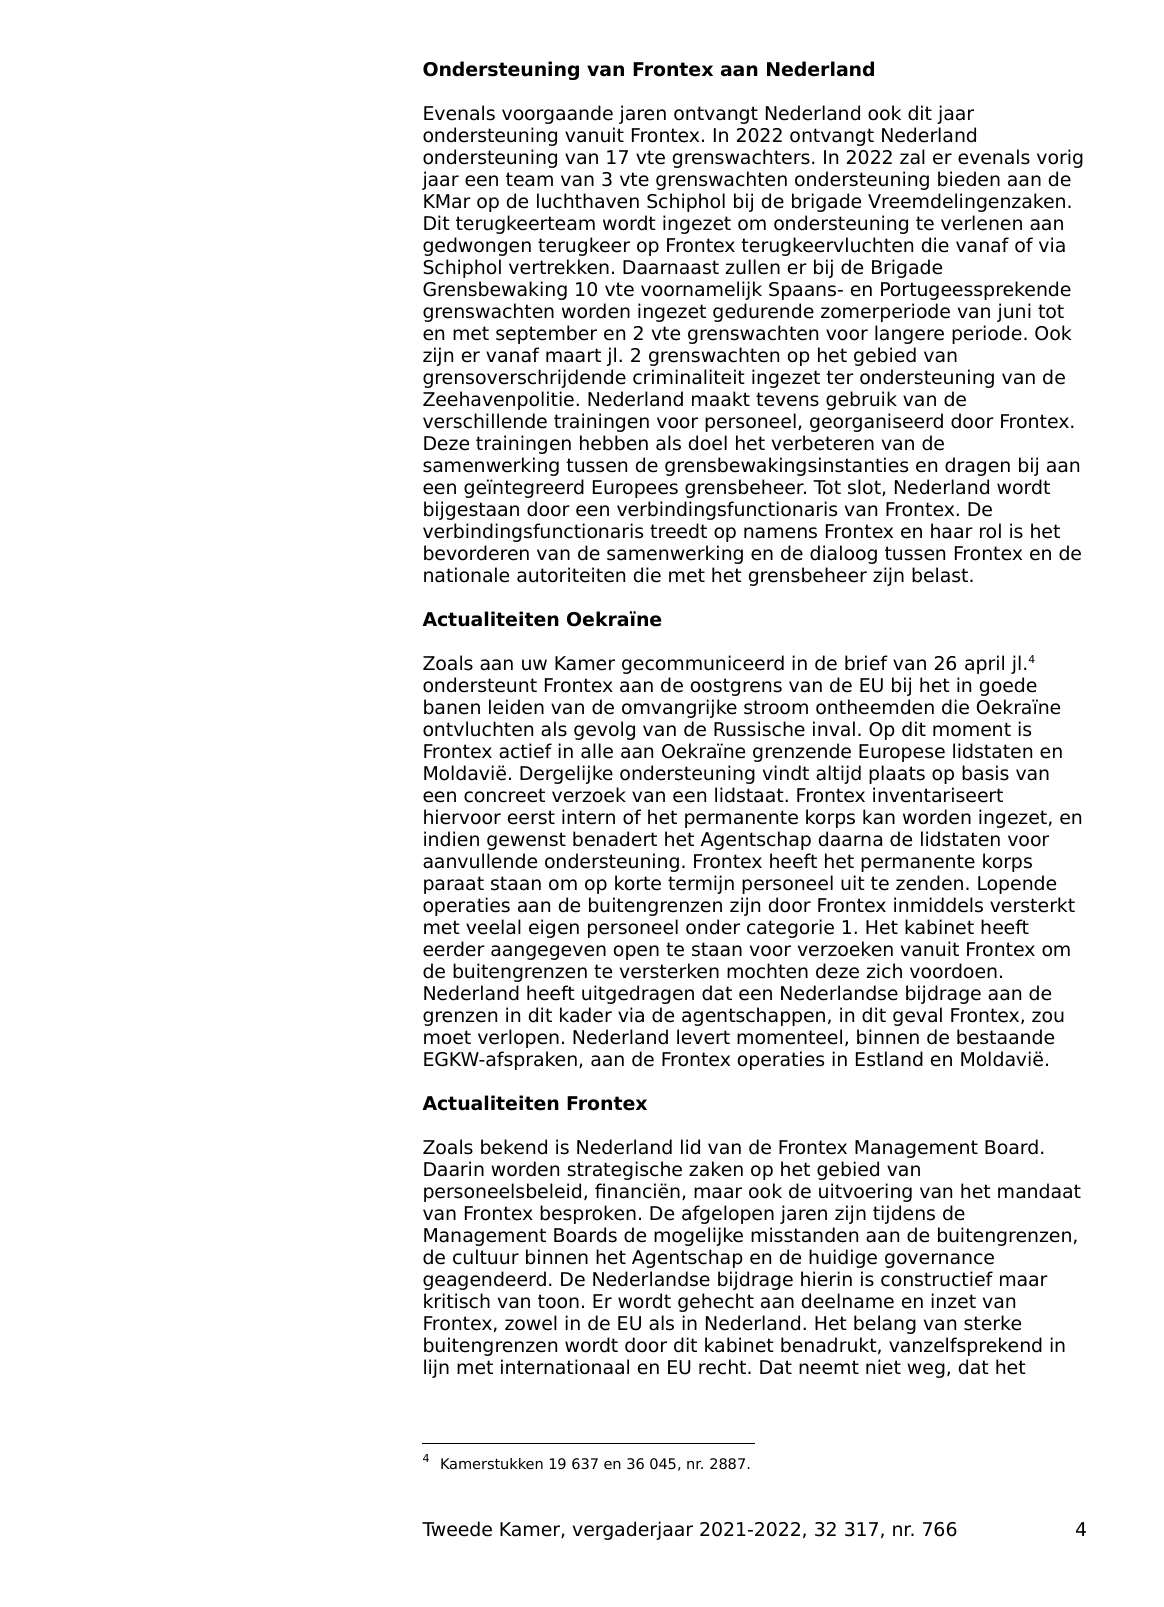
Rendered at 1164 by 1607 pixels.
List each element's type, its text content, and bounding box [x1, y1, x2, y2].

subtitle Actualiteiten Frontex [422, 1093, 1087, 1115]
text Kamerstukken 19 637 en 36 045, nr. 2887. [422, 1452, 1087, 1474]
text Evenals voorgaande jaren ontvangt Nederland ook dit jaar ondersteuning vanuit Frontex. In 2022 ontvangt Nederland ondersteuning van 17 vte grenswachters. In 2022 zal er evenals vorig jaar een team van 3 vte grenswachten ondersteuning bieden aan de KMar op de luchthaven Schiphol bij de brigade Vreemdelingenzaken. Dit terugkeerteam wordt ingezet om ondersteuning te verlenen aan gedwongen terugkeer op Frontex terugkeervluchten die vanaf of via Schiphol vertrekken. Daarnaast zullen er bij de Brigade Grensbewaking 10 vte voornamelijk Spaans- en Portugeessprekende grenswachten worden ingezet gedurende zomerperiode van juni tot en met september en 2 vte grenswachten voor langere periode. Ook zijn er vanaf maart jl. 2 grenswachten op het gebied van grensoverschrijdende criminaliteit ingezet ter ondersteuning van de Zeehavenpolitie. Nederland maakt tevens gebruik van de verschillende trainingen voor personeel, georganiseerd door Frontex. Deze trainingen hebben als doel het verbeteren van de samenwerking tussen de grensbewakingsinstanties en dragen bij aan een geïntegreerd Europees grensbeheer. Tot slot, Nederland wordt bijgestaan door een verbindingsfunctionaris van Frontex. De verbindingsfunctionaris treedt op namens Frontex en haar rol is het bevorderen van de samenwerking en de dialoog tussen Frontex en de nationale autoriteiten die met het grensbeheer zijn belast. [422, 103, 1087, 587]
text Zoals aan uw Kamer gecommuniceerd in de brief van 26 april jl. ondersteunt Frontex aan de oostgrens van de EU bij het in goede banen leiden van de omvangrijke stroom ontheemden die Oekraïne ontvluchten als gevolg van de Russische inval. Op dit moment is Frontex actief in alle aan Oekraïne grenzende Europese lidstaten en Moldavië. Dergelijke ondersteuning vindt altijd plaats op basis van een concreet verzoek van een lidstaat. Frontex inventariseert hiervoor eerst intern of het permanente korps kan worden ingezet, en indien gewenst benadert het Agentschap daarna de lidstaten voor aanvullende ondersteuning. Frontex heeft het permanente korps paraat staan om op korte termijn personeel uit te zenden. Lopende operaties aan de buitengrenzen zijn door Frontex inmiddels versterkt met veelal eigen personeel onder categorie 1. Het kabinet heeft eerder aangegeven open te staan voor verzoeken vanuit Frontex om de buitengrenzen te versterken mochten deze zich voordoen. Nederland heeft uitgedragen dat een Nederlandse bijdrage aan de grenzen in dit kader via de agentschappen, in dit geval Frontex, zou moet verlopen. Nederland levert momenteel, binnen de bestaande EGKW-afspraken, aan de Frontex operaties in Estland en Moldavië. [422, 653, 1087, 1071]
subtitle Actualiteiten Oekraïne [422, 609, 1087, 631]
subtitle Ondersteuning van Frontex aan Nederland [422, 59, 1087, 81]
text Zoals bekend is Nederland lid van de Frontex Management Board. Daarin worden strategische zaken op het gebied van personeelsbeleid, financiën, maar ook de uitvoering van het mandaat van Frontex besproken. De afgelopen jaren zijn tijdens de Management Boards de mogelijke misstanden aan de buitengrenzen, de cultuur binnen het Agentschap en de huidige governance geagendeerd. De Nederlandse bijdrage hierin is constructief maar kritisch van toon. Er wordt gehecht aan deelname en inzet van Frontex, zowel in de EU als in Nederland. Het belang van sterke buitengrenzen wordt door dit kabinet benadrukt, vanzelfsprekend in lijn met internationaal en EU recht. Dat neemt niet weg, dat het [422, 1137, 1087, 1379]
